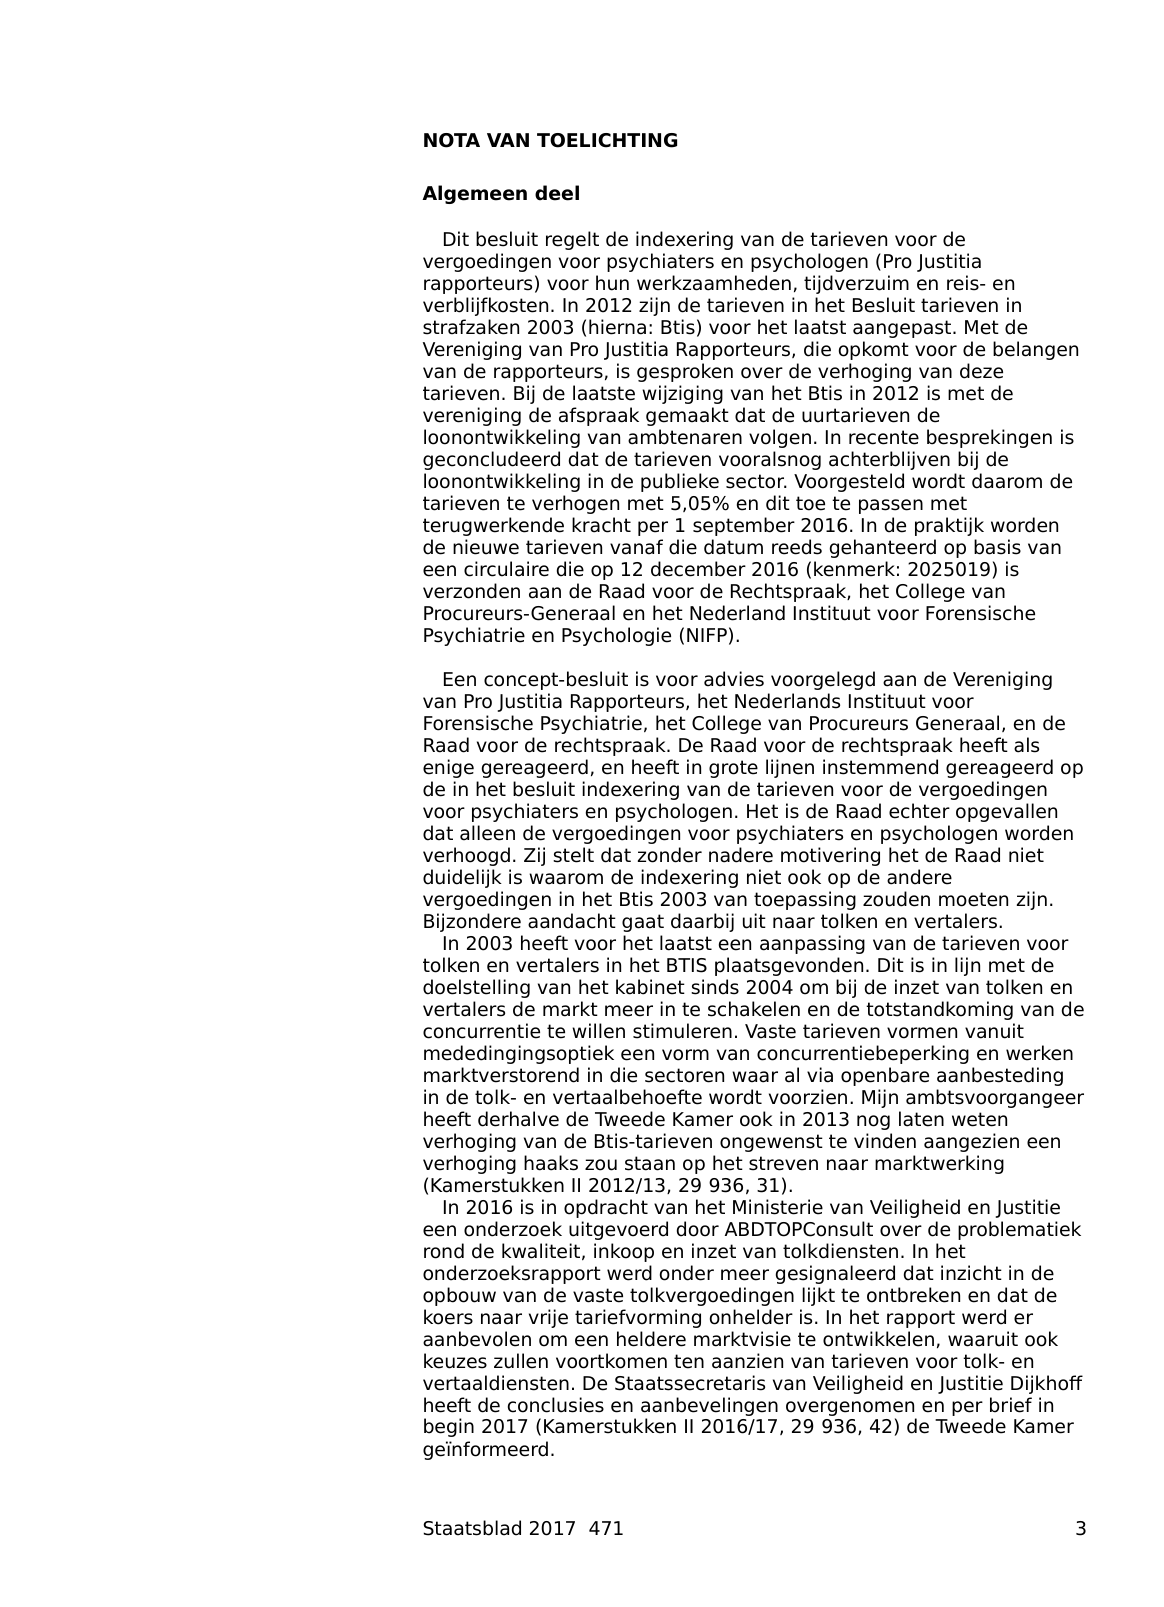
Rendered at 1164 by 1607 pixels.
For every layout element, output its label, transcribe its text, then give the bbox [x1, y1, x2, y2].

text In 2016 is in opdracht van het Ministerie van Veiligheid en Justitie een onderzoek uitgevoerd door ABDTOPConsult over de problematiek rond de kwaliteit, inkoop en inzet van tolkdiensten. In het onderzoeksrapport werd onder meer gesignaleerd dat inzicht in de opbouw van de vaste tolkvergoedingen lijkt te ontbreken en dat de koers naar vrije tariefvorming onhelder is. In het rapport werd er aanbevolen om een heldere marktvisie te ontwikkelen, waaruit ook keuzes zullen voortkomen ten aanzien van tarieven voor tolk- en vertaaldiensten. De Staatssecretaris van Veiligheid en Justitie Dijkhoff heeft de conclusies en aanbevelingen overgenomen en per brief in begin 2017 (Kamerstukken II 2016/17, 29 936, 42) de Tweede Kamer geïnformeerd. [422, 1197, 1087, 1460]
text Dit besluit regelt de indexering van de tarieven voor de vergoedingen voor psychiaters en psychologen (Pro Justitia rapporteurs) voor hun werkzaamheden, tijdverzuim en reis- en verblijfkosten. In 2012 zijn de tarieven in het Besluit tarieven in strafzaken 2003 (hierna: Btis) voor het laatst aangepast. Met de Vereniging van Pro Justitia Rapporteurs, die opkomt voor de belangen van de rapporteurs, is gesproken over de verhoging van deze tarieven. Bij de laatste wijziging van het Btis in 2012 is met de vereniging de afspraak gemaakt dat de uurtarieven de loonontwikkeling van ambtenaren volgen. In recente besprekingen is geconcludeerd dat de tarieven vooralsnog achterblijven bij de loonontwikkeling in de publieke sector. Voorgesteld wordt daarom de tarieven te verhogen met 5,05% en dit toe te passen met terugwerkende kracht per 1 september 2016. In de praktijk worden de nieuwe tarieven vanaf die datum reeds gehanteerd op basis van een circulaire die op 12 december 2016 (kenmerk: 2025019) is verzonden aan de Raad voor de Rechtspraak, het College van Procureurs-Generaal en het Nederland Instituut voor Forensische Psychiatrie en Psychologie (NIFP). [422, 229, 1087, 647]
text In 2003 heeft voor het laatst een aanpassing van de tarieven voor tolken en vertalers in het BTIS plaatsgevonden. Dit is in lijn met de doelstelling van het kabinet sinds 2004 om bij de inzet van tolken en vertalers de markt meer in te schakelen en de totstandkoming van de concurrentie te willen stimuleren. Vaste tarieven vormen vanuit mededingingsoptiek een vorm van concurrentiebeperking en werken marktverstorend in die sectoren waar al via openbare aanbesteding in de tolk- en vertaalbehoefte wordt voorzien. Mijn ambtsvoorgangeer heeft derhalve de Tweede Kamer ook in 2013 nog laten weten verhoging van de Btis-tarieven ongewenst te vinden aangezien een verhoging haaks zou staan op het streven naar marktwerking (Kamerstukken II 2012/13, 29 936, 31). [422, 933, 1087, 1197]
subtitle Algemeen deel [422, 182, 1087, 204]
text Een concept-besluit is voor advies voorgelegd aan de Vereniging van Pro Justitia Rapporteurs, het Nederlands Instituut voor Forensische Psychiatrie, het College van Procureurs Generaal, en de Raad voor de rechtspraak. De Raad voor de rechtspraak heeft als enige gereageerd, en heeft in grote lijnen instemmend gereageerd op de in het besluit indexering van de tarieven voor de vergoedingen voor psychiaters en psychologen. Het is de Raad echter opgevallen dat alleen de vergoedingen voor psychiaters en psychologen worden verhoogd. Zij stelt dat zonder nadere motivering het de Raad niet duidelijk is waarom de indexering niet ook op de andere vergoedingen in het Btis 2003 van toepassing zouden moeten zijn. Bijzondere aandacht gaat daarbij uit naar tolken en vertalers. [422, 669, 1087, 933]
subtitle NOTA VAN TOELICHTING [422, 130, 1087, 152]
